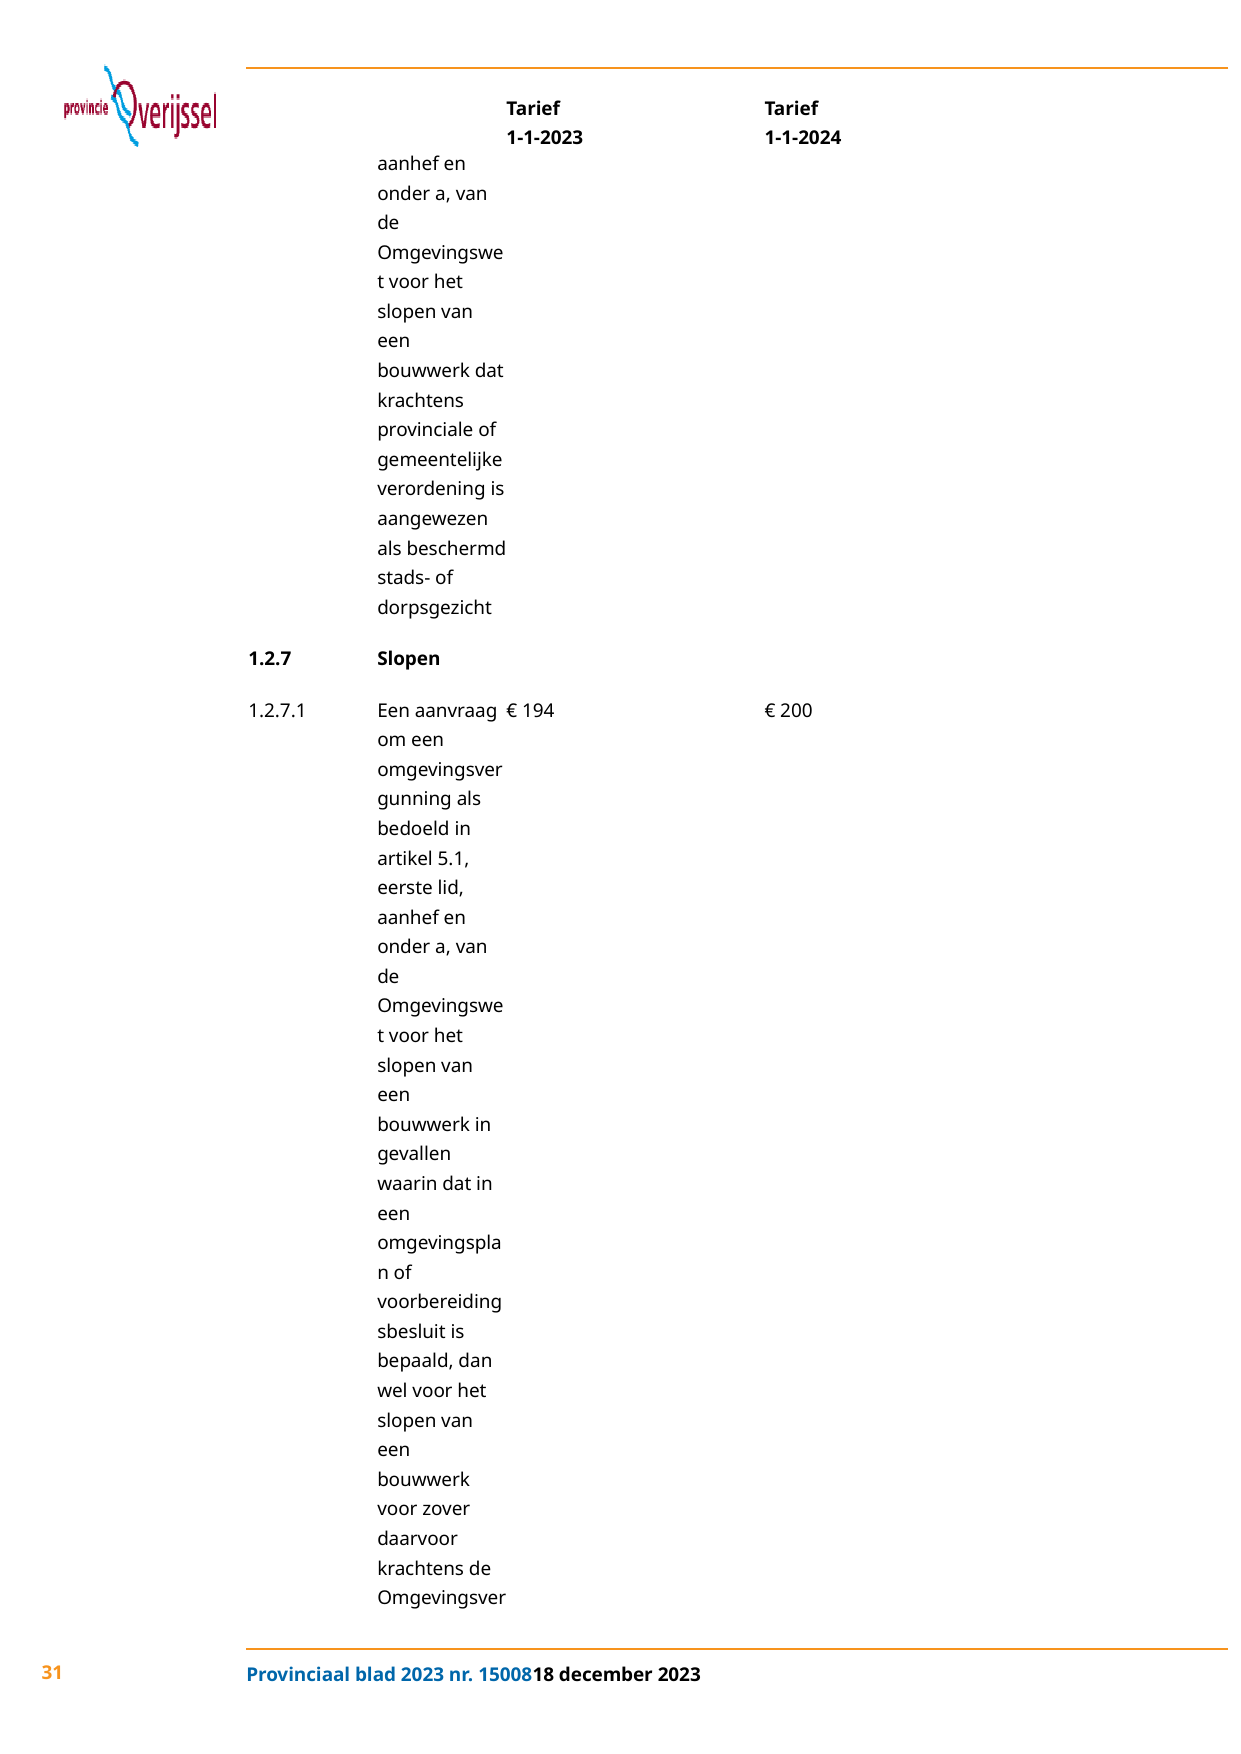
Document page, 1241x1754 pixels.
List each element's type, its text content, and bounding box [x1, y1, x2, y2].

table_cell [1023, 697, 1152, 1610]
table_cell € 194 [506, 697, 764, 1610]
table_cell 1.2.7 [248, 645, 377, 671]
table_cell [377, 620, 506, 645]
table_cell € 200 [764, 697, 1022, 1610]
table_cell [1023, 645, 1152, 671]
table_cell [506, 671, 764, 697]
table_cell [248, 671, 377, 697]
table_cell [248, 150, 377, 619]
picture [41, 47, 231, 172]
table_cell [1023, 620, 1152, 645]
table_cell Een aanvraag om een omgevingsvergunning als bedoeld in artikel 5.1, eerste lid, aanhef en onder a, van de Omgevingswet voor het slopen van een bouwwerk in gevallen waarin dat in een omgevingsplan of voorbereidingsbesluit is bepaald, dan wel voor het slopen van een bouwwerk voor zover daarvoor krachtens de Omgevingsver [377, 697, 506, 1610]
table_cell [248, 620, 377, 645]
table_cell [377, 671, 506, 697]
table_header Tarief 1-1-2024 [764, 95, 1022, 150]
table_cell [506, 150, 764, 619]
table_cell Slopen [377, 645, 506, 671]
table_cell [1023, 150, 1152, 619]
table_cell [1023, 671, 1152, 697]
table_cell [506, 620, 764, 645]
table_header Tarief 1-1-2023 [506, 95, 764, 150]
table_header [248, 95, 377, 150]
table_cell [764, 620, 1022, 645]
table_cell 1.2.7.1 [248, 697, 377, 1610]
table_cell [764, 671, 1022, 697]
table_cell [506, 645, 764, 671]
table_cell [764, 645, 1022, 671]
table_header [377, 95, 506, 150]
table_header [1023, 95, 1152, 150]
table_cell aanhef en onder a, van de Omgevingswet voor het slopen van een bouwwerk dat krachtens provinciale of gemeentelijke verordening is aangewezen als beschermd stads- of dorpsgezicht [377, 150, 506, 619]
table_cell [764, 150, 1022, 619]
